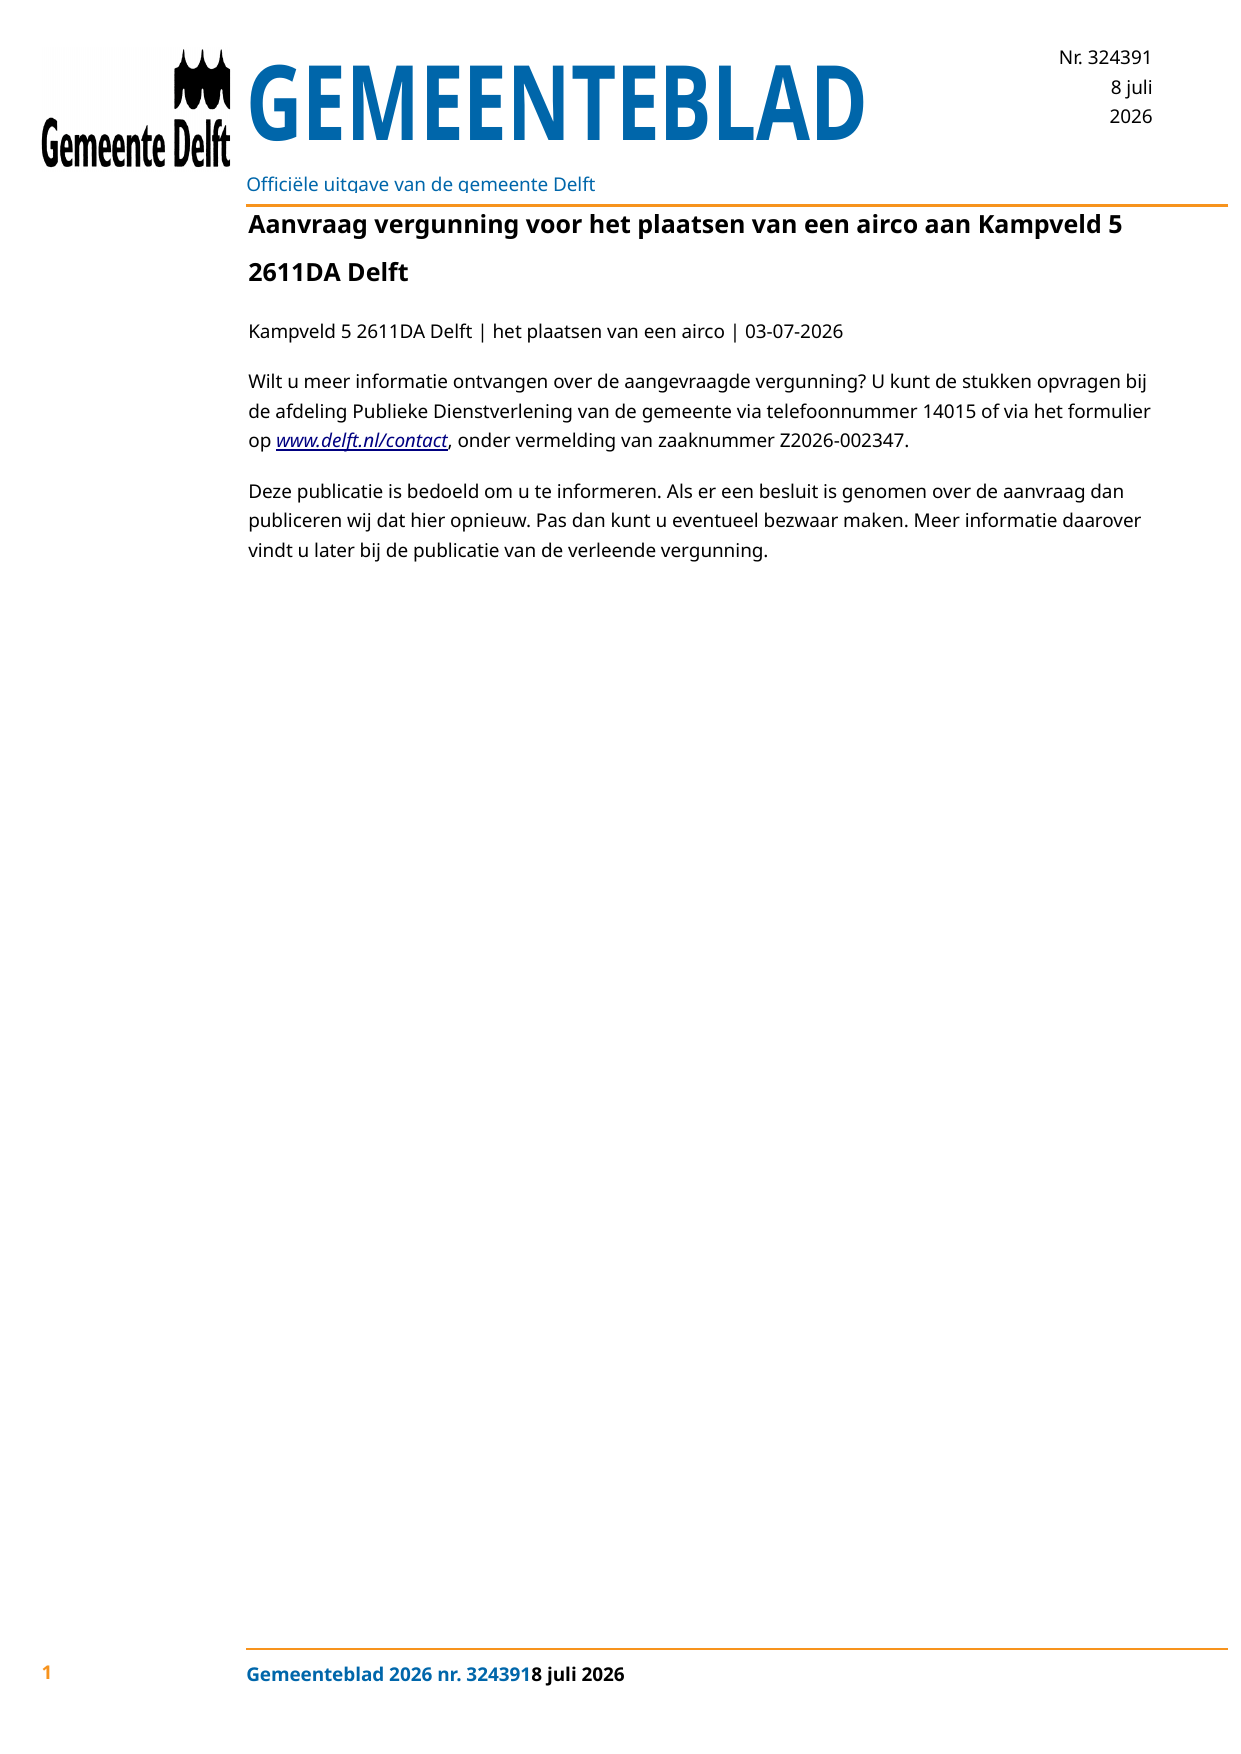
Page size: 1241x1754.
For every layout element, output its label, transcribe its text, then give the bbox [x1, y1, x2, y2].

text Wilt u meer informatie ontvangen over de aangevraagde vergunning? U kunt de stukken opvragen bij de afdeling Publieke Dienstverlening van de gemeente via telefoonnummer 14015 of via het formulier op www.delft.nl/contact, onder vermelding van zaaknummer Z2026-002347. [248, 368, 1152, 453]
picture [41, 47, 231, 172]
text Deze publicatie is bedoeld om u te informeren. Als er een besluit is genomen over de aanvraag dan publiceren wij dat hier opnieuw. Pas dan kunt u eventueel bezwaar maken. Meer informatie daarover vindt u later bij de publicatie van de verleende vergunning. [248, 478, 1152, 563]
text Kampveld 5 2611DA Delft | het plaatsen van een airco | 03-07-2026 [248, 318, 1152, 344]
text Aanvraag vergunning voor het plaatsen van een airco aan Kampveld 5 2611DA Delft [248, 207, 1152, 288]
